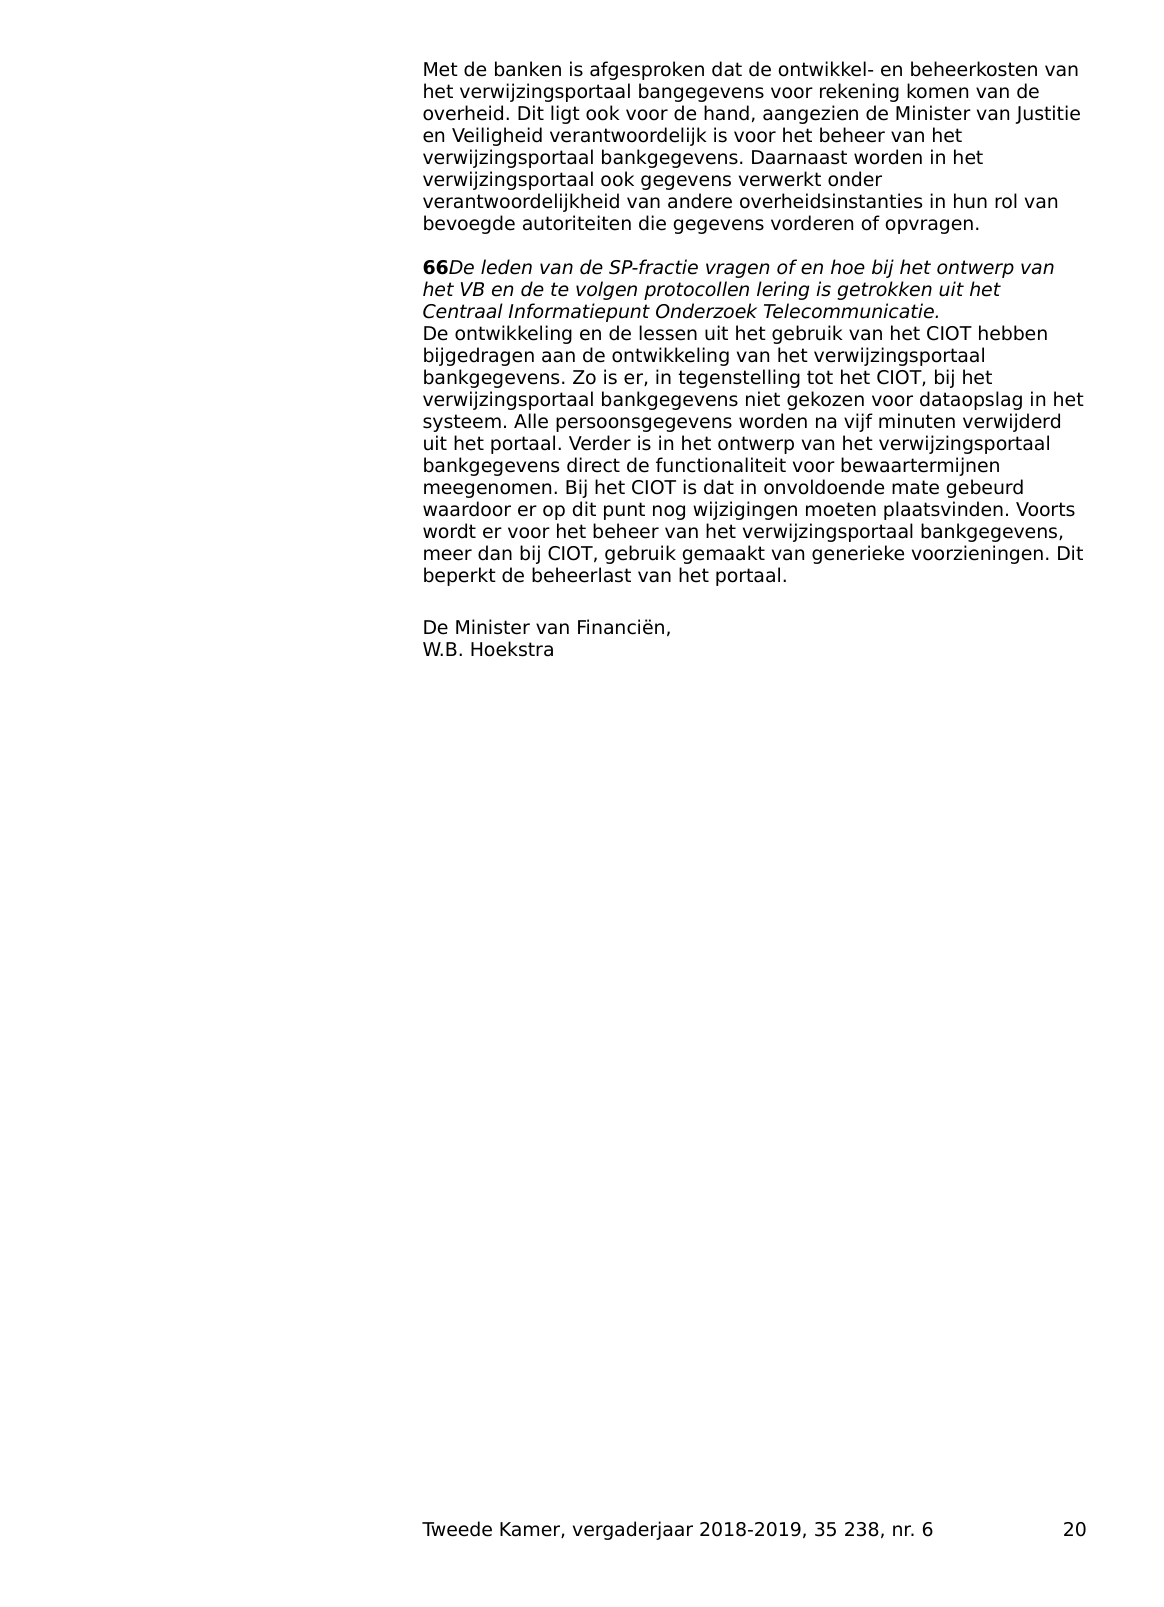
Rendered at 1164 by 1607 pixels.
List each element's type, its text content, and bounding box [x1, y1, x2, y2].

text De Minister van Financiën, W.B. Hoekstra [422, 617, 1087, 661]
text 66De leden van de SP-fractie vragen of en hoe bij het ontwerp van het VB en de te volgen protocollen lering is getrokken uit het Centraal Informatiepunt Onderzoek Telecommunicatie. [422, 257, 1087, 323]
text Met de banken is afgesproken dat de ontwikkel- en beheerkosten van het verwijzingsportaal bangegevens voor rekening komen van de overheid. Dit ligt ook voor de hand, aangezien de Minister van Justitie en Veiligheid verantwoordelijk is voor het beheer van het verwijzingsportaal bankgegevens. Daarnaast worden in het verwijzingsportaal ook gegevens verwerkt onder verantwoordelijkheid van andere overheidsinstanties in hun rol van bevoegde autoriteiten die gegevens vorderen of opvragen. [422, 59, 1087, 235]
text De ontwikkeling en de lessen uit het gebruik van het CIOT hebben bijgedragen aan de ontwikkeling van het verwijzingsportaal bankgegevens. Zo is er, in tegenstelling tot het CIOT, bij het verwijzingsportaal bankgegevens niet gekozen voor dataopslag in het systeem. Alle persoonsgegevens worden na vijf minuten verwijderd uit het portaal. Verder is in het ontwerp van het verwijzingsportaal bankgegevens direct de functionaliteit voor bewaartermijnen meegenomen. Bij het CIOT is dat in onvoldoende mate gebeurd waardoor er op dit punt nog wijzigingen moeten plaatsvinden. Voorts wordt er voor het beheer van het verwijzingsportaal bankgegevens, meer dan bij CIOT, gebruik gemaakt van generieke voorzieningen. Dit beperkt de beheerlast van het portaal. [422, 323, 1087, 587]
